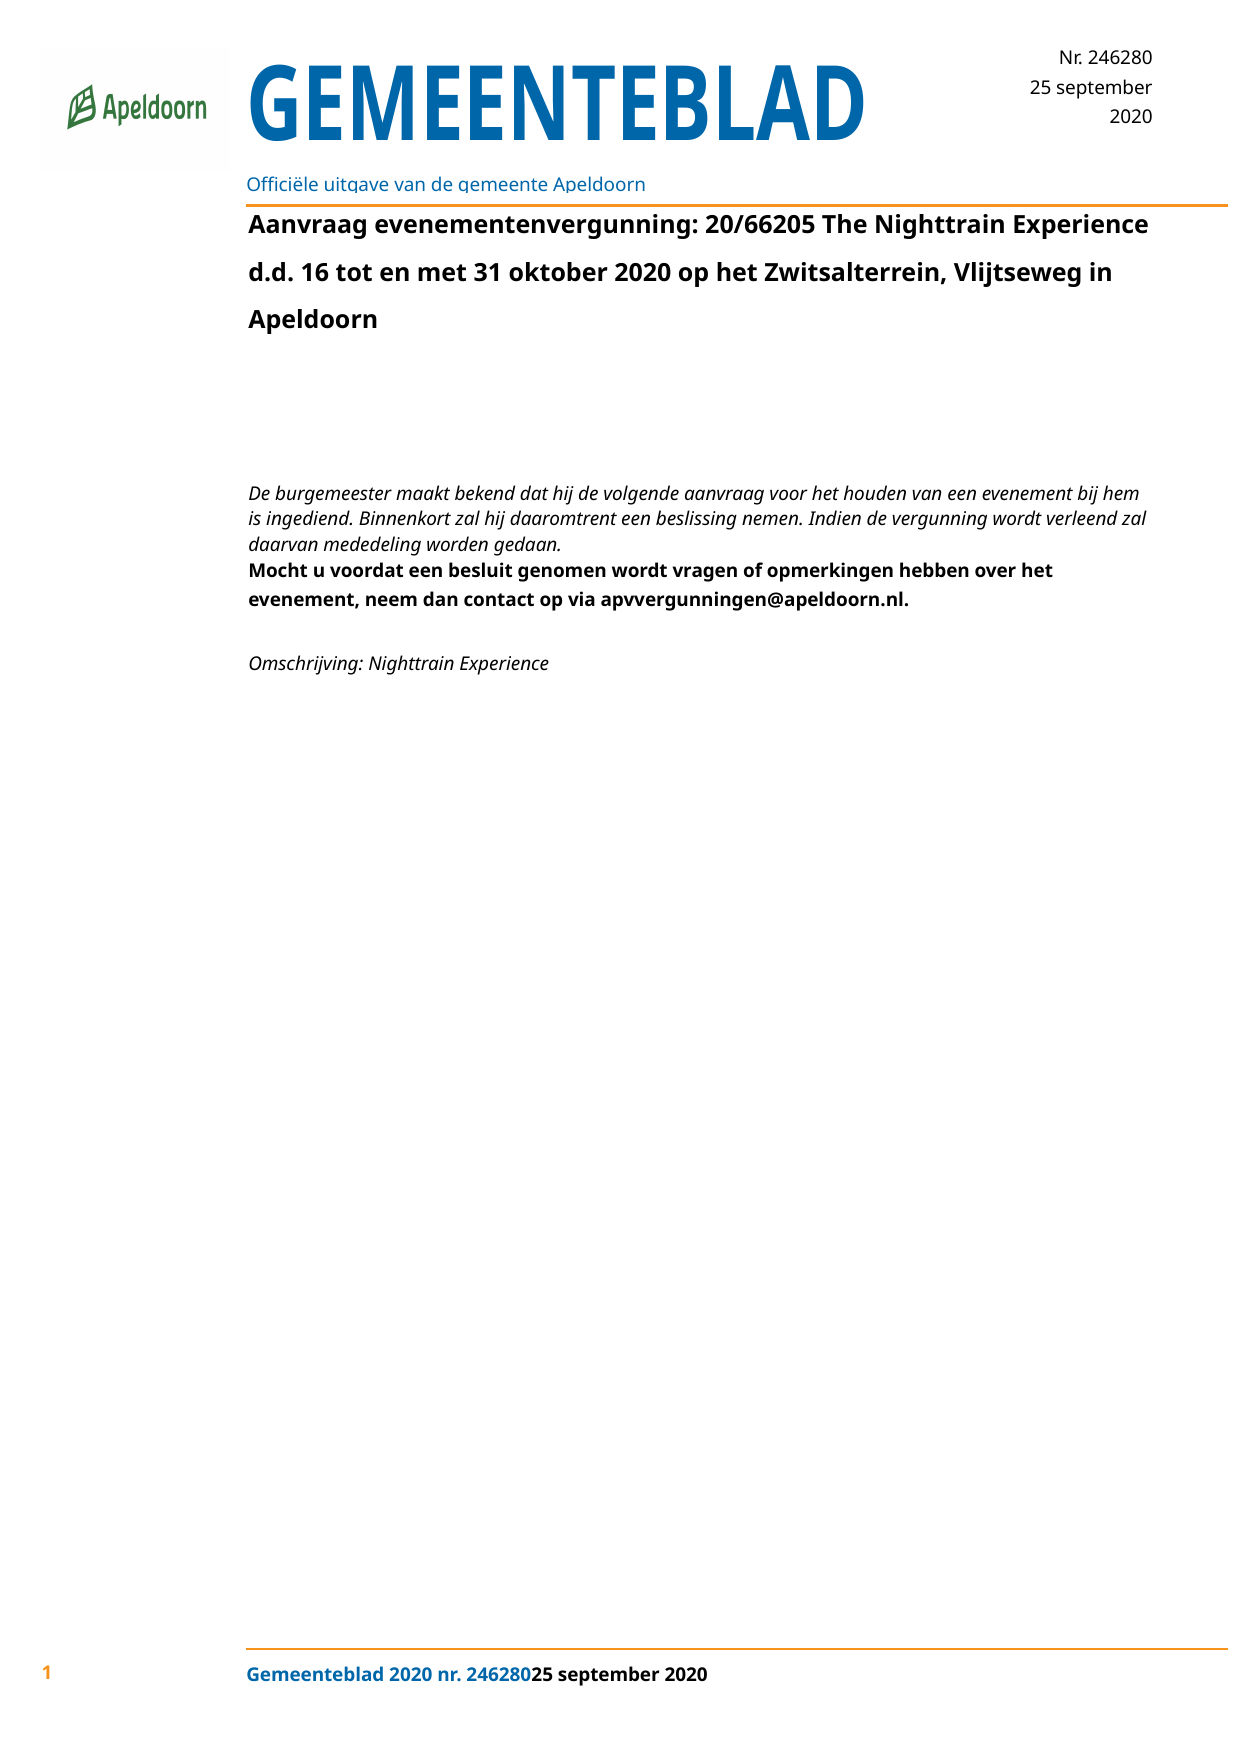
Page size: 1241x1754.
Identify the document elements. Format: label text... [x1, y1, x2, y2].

text Omschrijving: Nighttrain Experience [248, 651, 1152, 676]
text Mocht u voordat een besluit genomen wordt vragen of opmerkingen hebben over het evenement, neem dan contact op via apvvergunningen@apeldoorn.nl. [248, 557, 1152, 612]
text De burgemeester maakt bekend dat hij de volgende aanvraag voor het houden van een evenement bij hem is ingediend. Binnenkort zal hij daaromtrent een beslissing nemen. Indien de vergunning wordt verleend zal daarvan mededeling worden gedaan. [248, 480, 1152, 557]
text Aanvraag evenementenvergunning: 20/66205 The Nighttrain Experience d.d. 16 tot en met 31 oktober 2020 op het Zwitsalterrein, Vlijtseweg in Apeldoorn [248, 207, 1152, 336]
picture [41, 47, 231, 172]
